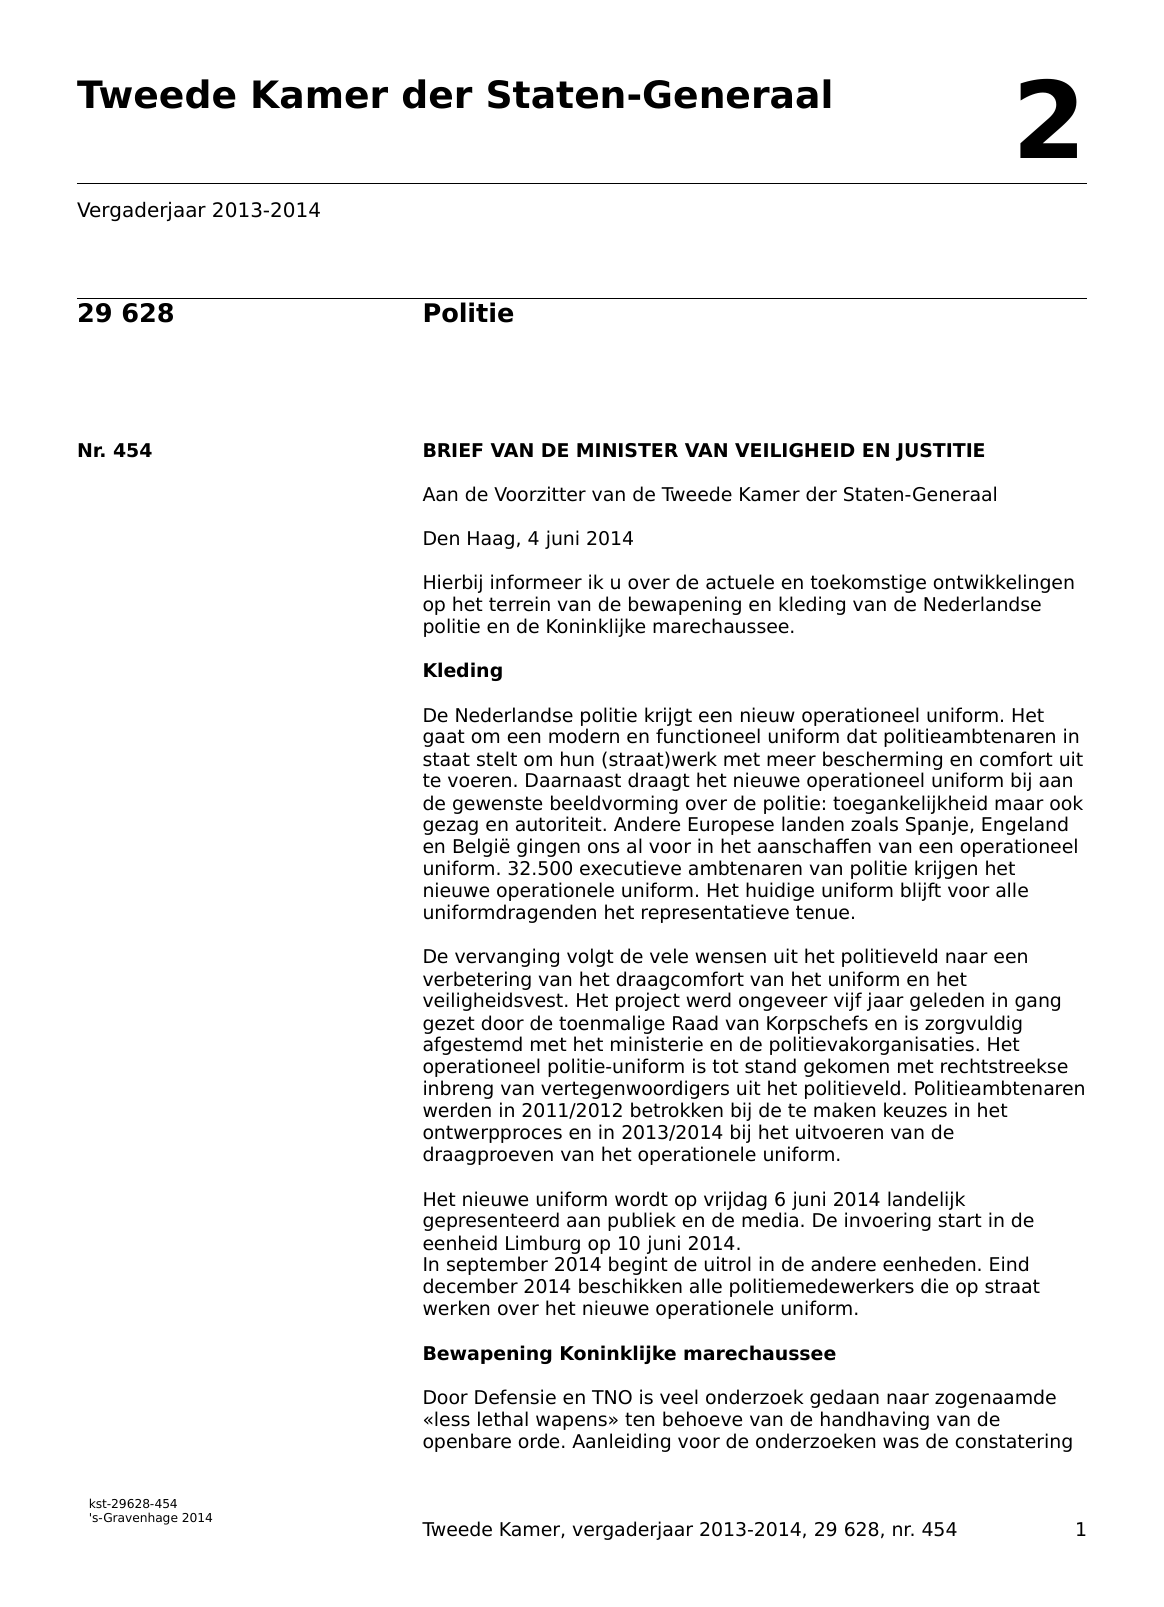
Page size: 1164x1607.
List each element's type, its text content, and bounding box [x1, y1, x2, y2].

subtitle Bewapening Koninklijke marechaussee [422, 1342, 1087, 1364]
text De Nederlandse politie krijgt een nieuw operationeel uniform. Het gaat om een modern en functioneel uniform dat politieambtenaren in staat stelt om hun (straat)werk met meer bescherming en comfort uit te voeren. Daarnaast draagt het nieuwe operationeel uniform bij aan de gewenste beeldvorming over de politie: toegankelijkheid maar ook gezag en autoriteit. Andere Europese landen zoals Spanje, Engeland en België gingen ons al voor in het aanschaffen van een operationeel uniform. 32.500 executieve ambtenaren van politie krijgen het nieuwe operationele uniform. Het huidige uniform blijft voor alle uniformdragenden het representatieve tenue. [422, 704, 1087, 924]
table_header 2 [886, 59, 1087, 183]
subtitle Nr. 454 BRIEF VAN DE MINISTER VAN VEILIGHEID EN JUSTITIE [77, 440, 1087, 462]
text Het nieuwe uniform wordt op vrijdag 6 juni 2014 landelijk gepresenteerd aan publiek en de media. De invoering start in de eenheid Limburg op 10 juni 2014. [422, 1188, 1087, 1254]
text Door Defensie en TNO is veel onderzoek gedaan naar zogenaamde «less lethal wapens» ten behoeve van de handhaving van de openbare orde. Aanleiding voor de onderzoeken was de constatering [422, 1387, 1087, 1453]
text Aan de Voorzitter van de Tweede Kamer der Staten-Generaal [422, 484, 1087, 506]
text Den Haag, 4 juni 2014 [422, 528, 1087, 550]
text In september 2014 begint de uitrol in de andere eenheden. Eind december 2014 beschikken alle politiemedewerkers die op straat werken over het nieuwe operationele uniform. [422, 1254, 1087, 1320]
text 's-Gravenhage 2014 [88, 1511, 323, 1525]
subtitle Kleding [422, 660, 1087, 682]
text De vervanging volgt de vele wensen uit het politieveld naar een verbetering van het draagcomfort van het uniform en het veiligheidsvest. Het project werd ongeveer vijf jaar geleden in gang gezet door de toenmalige Raad van Korpschefs en is zorgvuldig afgestemd met het ministerie en de politievakorganisaties. Het operationeel politie-uniform is tot stand gekomen met rechtstreekse inbreng van vertegenwoordigers uit het politieveld. Politieambtenaren werden in 2011/2012 betrokken bij de te maken keuzes in het ontwerpproces en in 2013/2014 bij het uitvoeren van de draagproeven van het operationele uniform. [422, 946, 1087, 1166]
text kst-29628-454 [88, 1497, 323, 1511]
subtitle 29 628 Politie [77, 299, 1087, 329]
text Hierbij informeer ik u over de actuele en toekomstige ontwikkelingen op het terrein van de bewapening en kleding van de Nederlandse politie en de Koninklijke marechaussee. [422, 572, 1087, 638]
table_header Tweede Kamer der Staten-Generaal [77, 59, 886, 183]
table_cell Vergaderjaar 2013-2014 [77, 184, 1087, 298]
